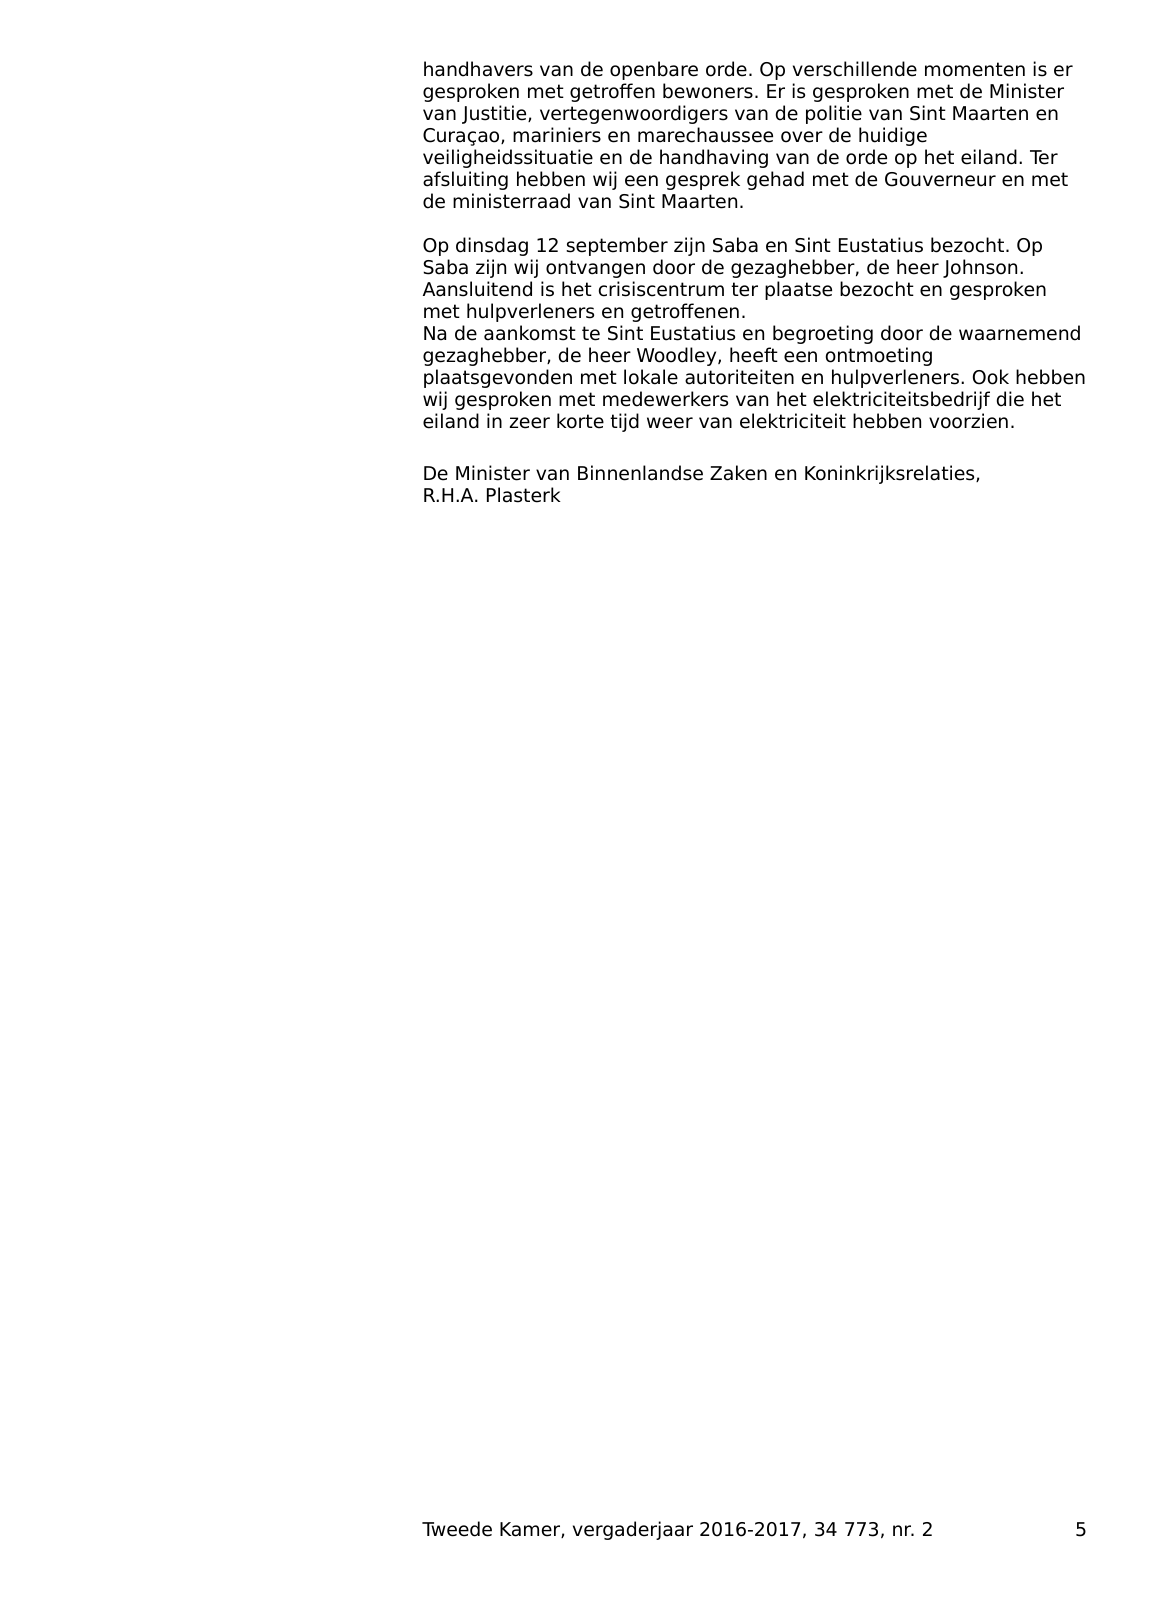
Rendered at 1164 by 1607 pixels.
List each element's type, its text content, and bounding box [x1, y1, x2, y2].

text handhavers van de openbare orde. Op verschillende momenten is er gesproken met getroffen bewoners. Er is gesproken met de Minister van Justitie, vertegenwoordigers van de politie van Sint Maarten en Curaçao, mariniers en marechaussee over de huidige veiligheidssituatie en de handhaving van de orde op het eiland. Ter afsluiting hebben wij een gesprek gehad met de Gouverneur en met de ministerraad van Sint Maarten. [422, 59, 1087, 213]
text Na de aankomst te Sint Eustatius en begroeting door de waarnemend gezaghebber, de heer Woodley, heeft een ontmoeting plaatsgevonden met lokale autoriteiten en hulpverleners. Ook hebben wij gesproken met medewerkers van het elektriciteitsbedrijf die het eiland in zeer korte tijd weer van elektriciteit hebben voorzien. [422, 323, 1087, 433]
text De Minister van Binnenlandse Zaken en Koninkrijksrelaties, R.H.A. Plasterk [422, 463, 1087, 507]
text Op dinsdag 12 september zijn Saba en Sint Eustatius bezocht. Op Saba zijn wij ontvangen door de gezaghebber, de heer Johnson. Aansluitend is het crisiscentrum ter plaatse bezocht en gesproken met hulpverleners en getroffenen. [422, 235, 1087, 323]
